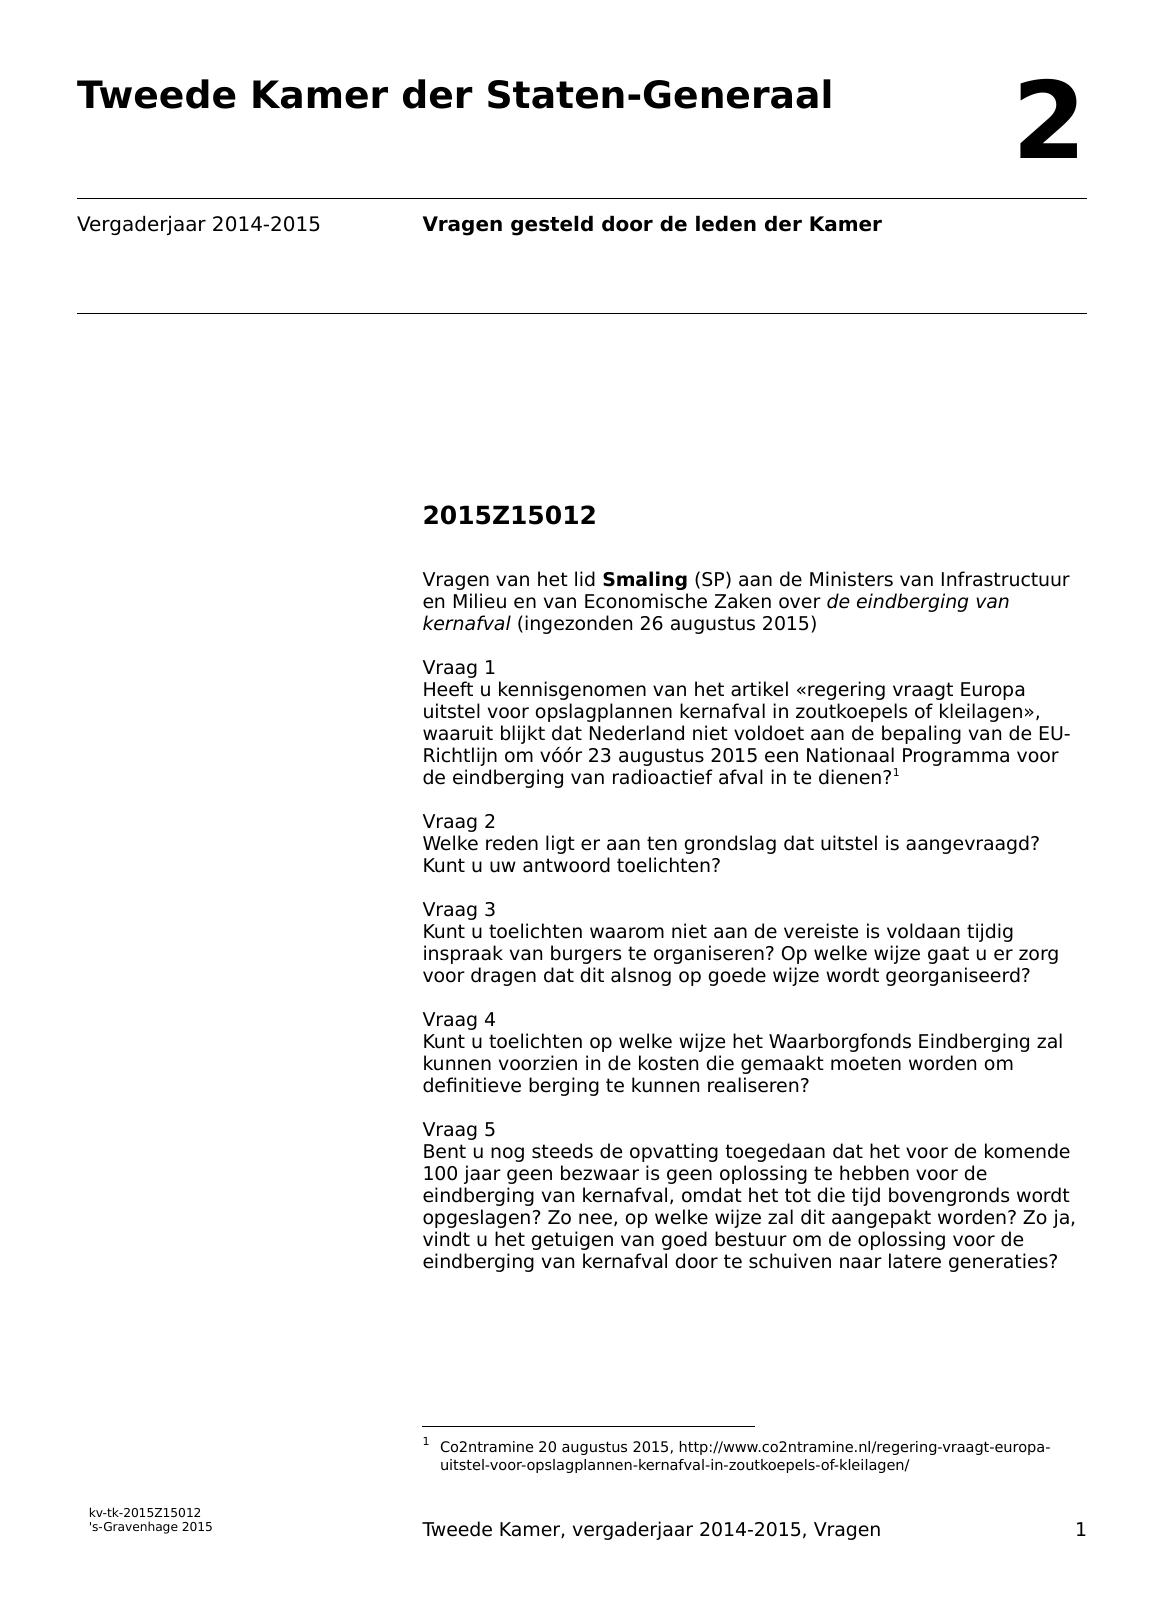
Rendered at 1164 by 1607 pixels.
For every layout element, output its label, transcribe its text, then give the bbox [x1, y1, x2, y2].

text Welke reden ligt er aan ten grondslag dat uitstel is aangevraagd? Kunt u uw antwoord toelichten? [422, 833, 1087, 877]
text Heeft u kennisgenomen van het artikel «regering vraagt Europa uitstel voor opslagplannen kernafval in zoutkoepels of kleilagen», waaruit blijkt dat Nederland niet voldoet aan de bepaling van de EU-Richtlijn om vóór 23 augustus 2015 een Nationaal Programma voor de eindberging van radioactief afval in te dienen? [422, 679, 1087, 789]
text 's-Gravenhage 2015 [88, 1520, 323, 1534]
text Vraag 1 [422, 657, 1087, 679]
table_header 2 [886, 59, 1087, 198]
text Vraag 3 [422, 899, 1087, 921]
text kv-tk-2015Z15012 [88, 1506, 323, 1520]
text Co2ntramine 20 augustus 2015, http://www.co2ntramine.nl/regering-vraagt-europa-uitstel-voor-opslagplannen-kernafval-in-zoutkoepels-of-kleilagen/ [422, 1435, 1087, 1474]
text Kunt u toelichten waarom niet aan de vereiste is voldaan tijdig inspraak van burgers te organiseren? Op welke wijze gaat u er zorg voor dragen dat dit alsnog op goede wijze wordt georganiseerd? [422, 921, 1087, 987]
text Bent u nog steeds de opvatting toegedaan dat het voor de komende 100 jaar geen bezwaar is geen oplossing te hebben voor de eindberging van kernafval, omdat het tot die tijd bovengronds wordt opgeslagen? Zo nee, op welke wijze zal dit aangepakt worden? Zo ja, vindt u het getuigen van goed bestuur om de oplossing voor de eindberging van kernafval door te schuiven naar latere generaties? [422, 1141, 1087, 1273]
table_cell Vergaderjaar 2014-2015 [77, 199, 422, 313]
text 2015Z15012 [422, 501, 1087, 531]
text Vraag 5 [422, 1119, 1087, 1141]
text Kunt u toelichten op welke wijze het Waarborgfonds Eindberging zal kunnen voorzien in de kosten die gemaakt moeten worden om definitieve berging te kunnen realiseren? [422, 1031, 1087, 1097]
table_header Tweede Kamer der Staten-Generaal [77, 59, 886, 198]
table_cell Vragen gesteld door de leden der Kamer [422, 199, 1087, 313]
text Vragen van het lid Smaling (SP) aan de Ministers van Infrastructuur en Milieu en van Economische Zaken over de eindberging van kernafval (ingezonden 26 augustus 2015) [422, 569, 1087, 635]
text Vraag 4 [422, 1009, 1087, 1031]
text Vraag 2 [422, 811, 1087, 833]
